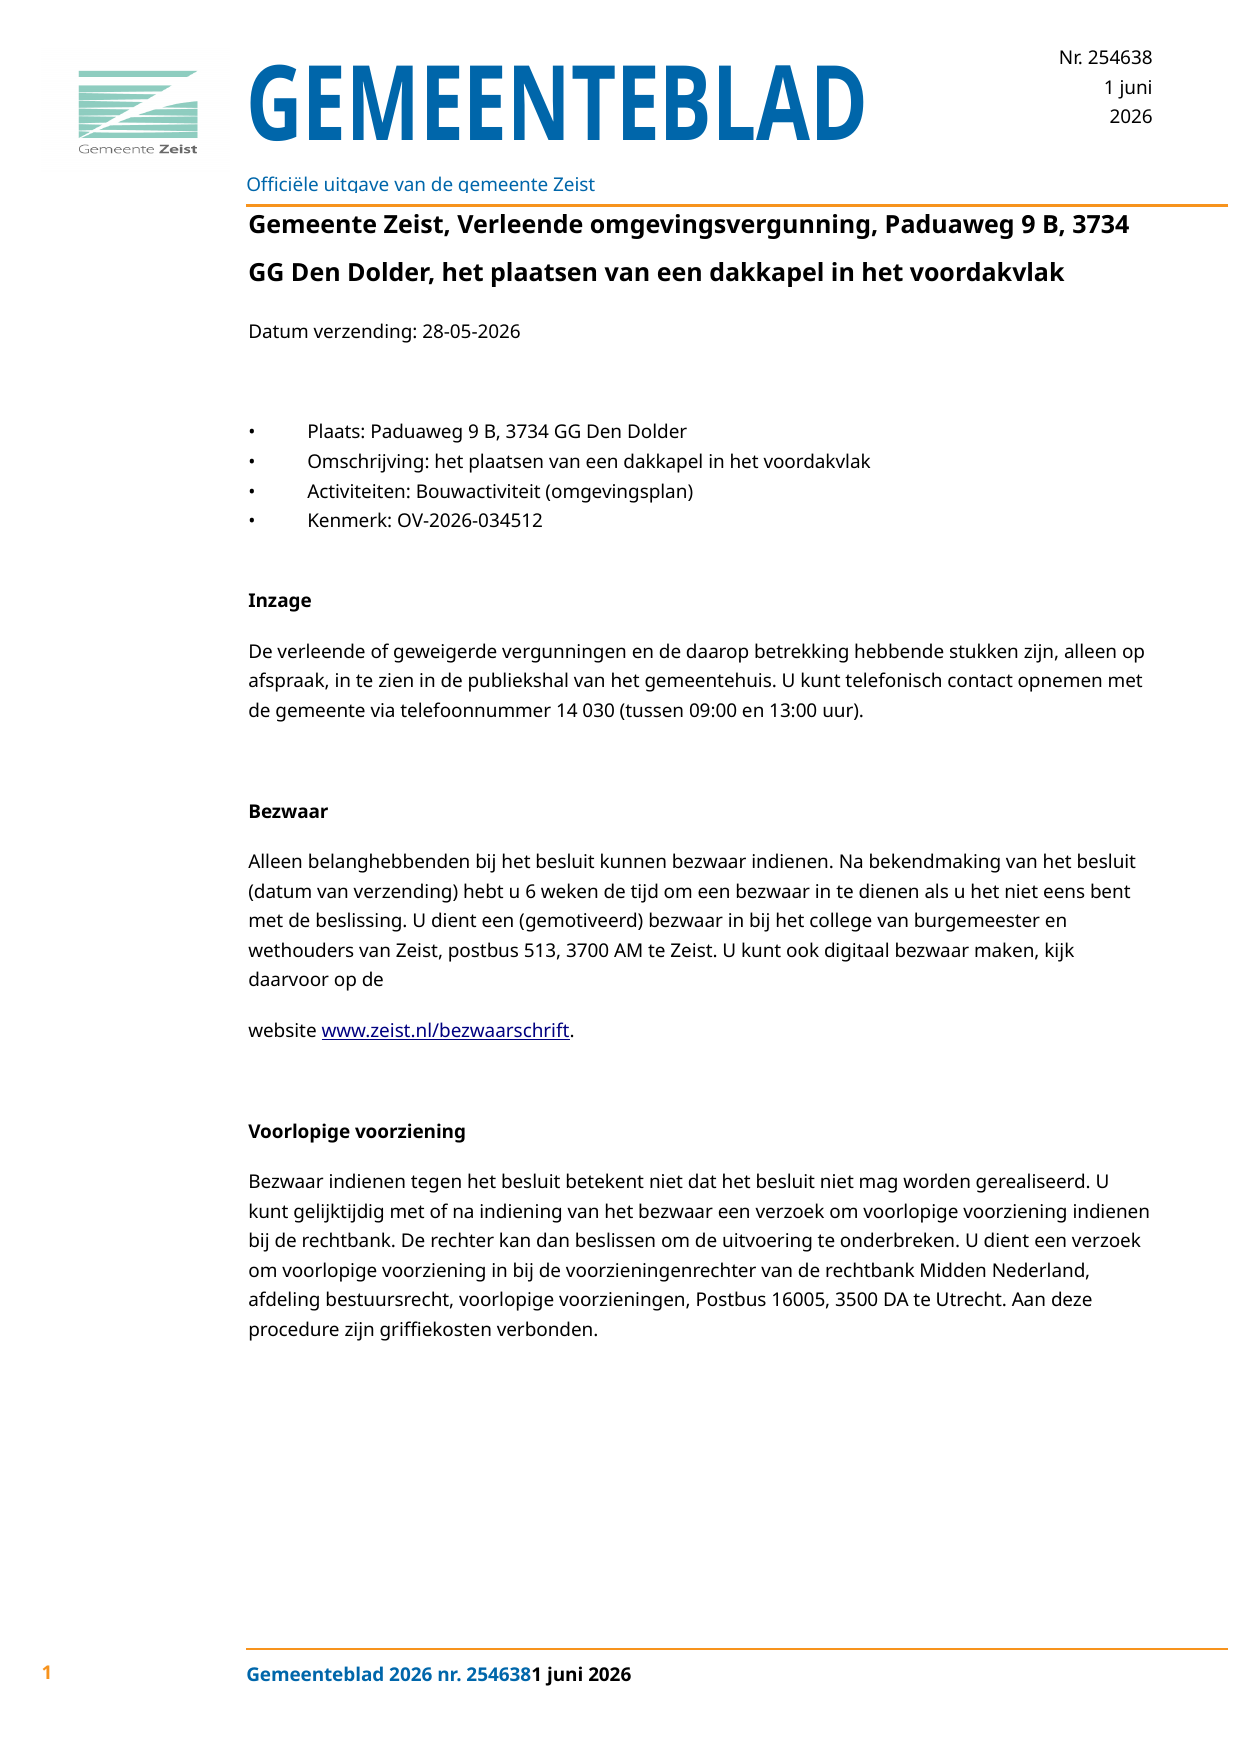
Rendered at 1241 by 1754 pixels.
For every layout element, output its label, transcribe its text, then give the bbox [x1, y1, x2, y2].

text Datum verzending: 28-05-2026 [248, 318, 1152, 344]
text Gemeente Zeist, Verleende omgevingsvergunning, Paduaweg 9 B, 3734 GG Den Dolder, het plaatsen van een dakkapel in het voordakvlak [248, 207, 1152, 288]
text De verleende of geweigerde vergunningen en de daarop betrekking hebbende stukken zijn, alleen op afspraak, in te zien in de publiekshal van het gemeentehuis. U kunt telefonisch contact opnemen met de gemeente via telefoonnummer 14 030 (tussen 09:00 en 13:00 uur). [248, 638, 1152, 723]
text Bezwaar indienen tegen het besluit betekent niet dat het besluit niet mag worden gerealiseerd. U kunt gelijktijdig met of na indiening van het bezwaar een verzoek om voorlopige voorziening indienen bij de rechtbank. De rechter kan dan beslissen om de uitvoering te onderbreken. U dient een verzoek om voorlopige voorziening in bij de voorzieningenrechter van de rechtbank Midden Nederland, afdeling bestuursrecht, voorlopige voorzieningen, Postbus 16005, 3500 DA te Utrecht. Aan deze procedure zijn griffiekosten verbonden. [248, 1168, 1152, 1342]
list Activiteiten: Bouwactiviteit (omgevingsplan) [248, 478, 1152, 504]
text Bezwaar [248, 798, 1152, 824]
text Voorlopige voorziening [248, 1118, 1152, 1144]
text Inzage [248, 587, 1152, 613]
list Plaats: Paduaweg 9 B, 3734 GG Den Dolder [248, 419, 1152, 444]
text website www.zeist.nl/bezwaarschrift. [248, 1017, 1152, 1043]
list Kenmerk: OV-2026-034512 [248, 507, 1152, 533]
picture [41, 47, 231, 172]
text Alleen belanghebbenden bij het besluit kunnen bezwaar indienen. Na bekendmaking van het besluit (datum van verzending) hebt u 6 weken de tijd om een bezwaar in te dienen als u het niet eens bent met de beslissing. U dient een (gemotiveerd) bezwaar in bij het college van burgemeester en wethouders van Zeist, postbus 513, 3700 AM te Zeist. U kunt ook digitaal bezwaar maken, kijk daarvoor op de [248, 848, 1152, 992]
list Omschrijving: het plaatsen van een dakkapel in het voordakvlak [248, 448, 1152, 474]
